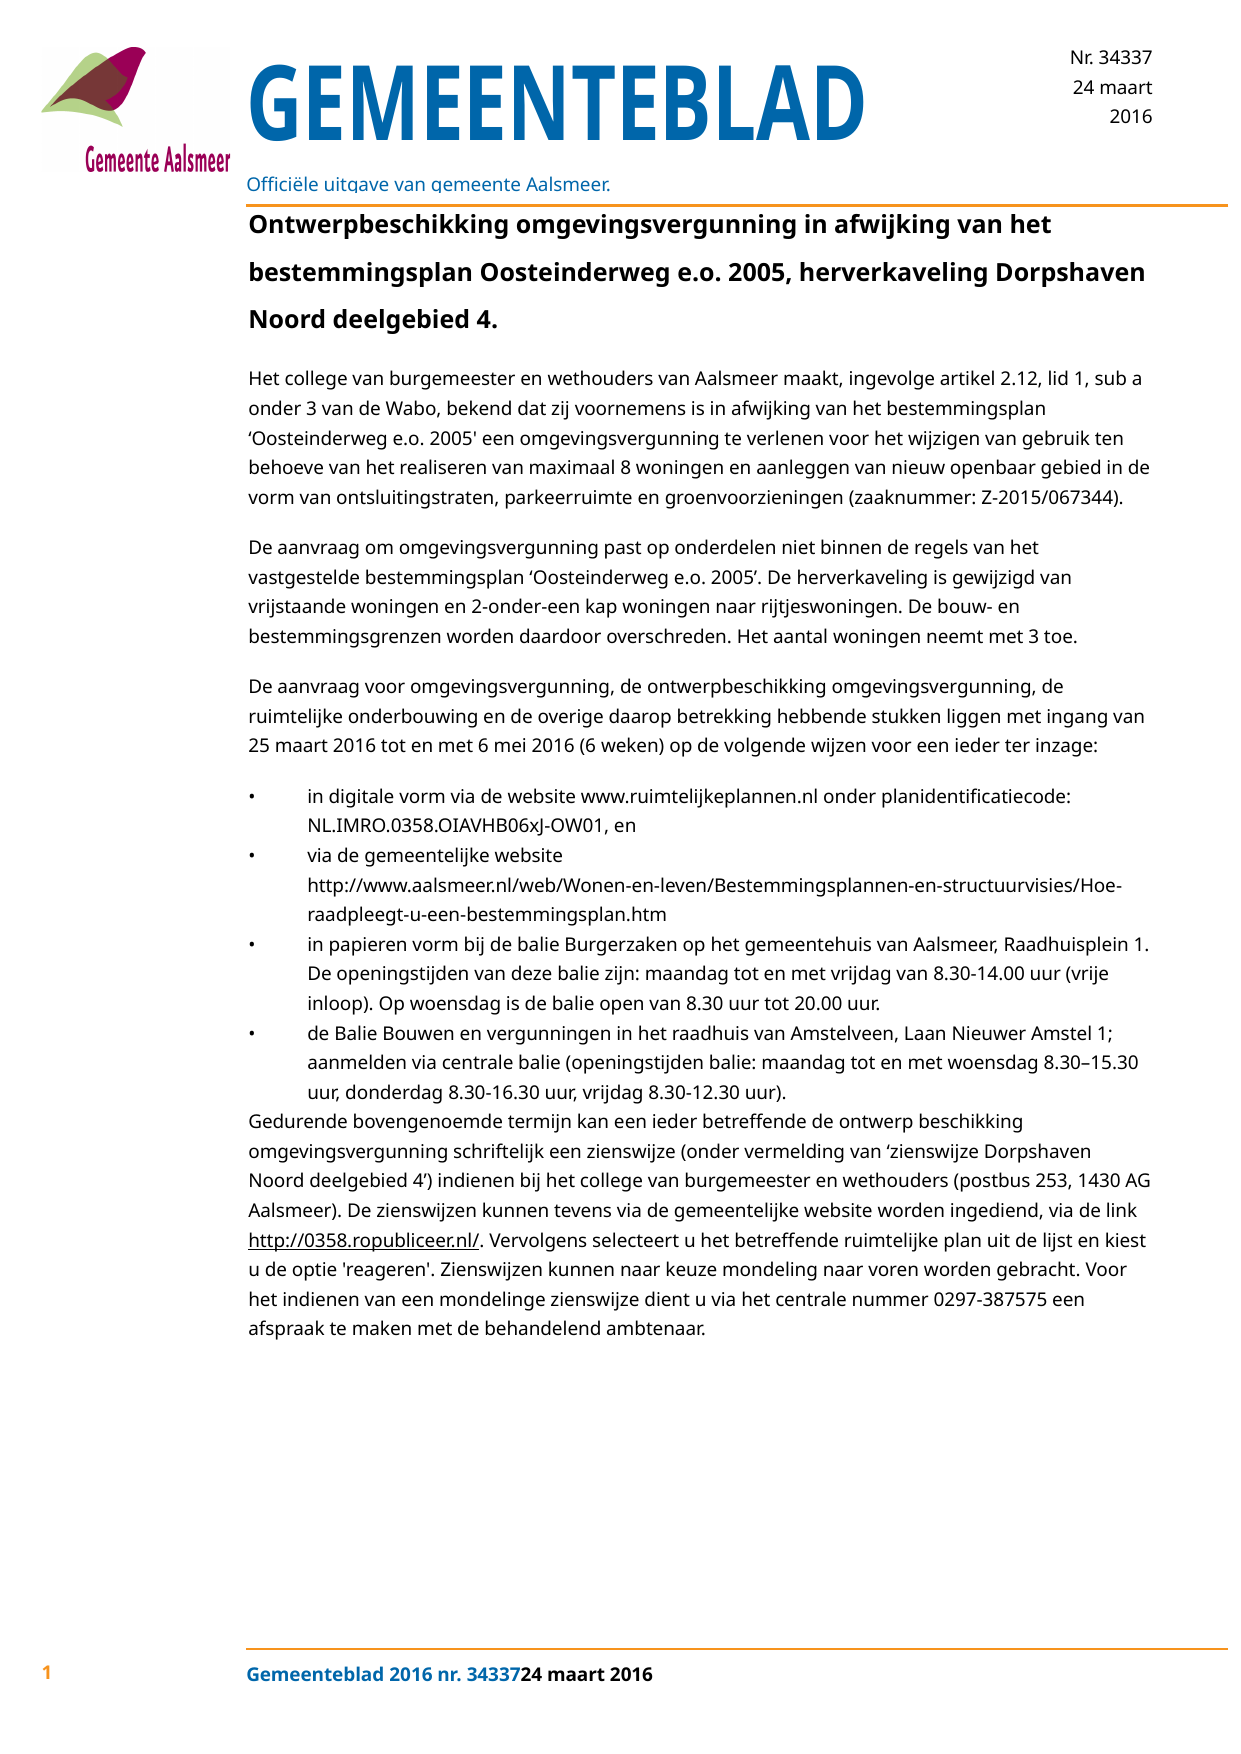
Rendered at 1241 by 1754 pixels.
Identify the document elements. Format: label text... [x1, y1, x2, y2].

text De aanvraag om omgevingsvergunning past op onderdelen niet binnen de regels van het vastgestelde bestemmingsplan ‘Oosteinderweg e.o. 2005’. De herverkaveling is gewijzigd van vrijstaande woningen en 2-onder-een kap woningen naar rijtjeswoningen. De bouw- en bestemmingsgrenzen worden daardoor overschreden. Het aantal woningen neemt met 3 toe. [248, 534, 1152, 649]
text Het college van burgemeester en wethouders van Aalsmeer maakt, ingevolge artikel 2.12, lid 1, sub a onder 3 van de Wabo, bekend dat zij voornemens is in afwijking van het bestemmingsplan ‘Oosteinderweg e.o. 2005' een omgevingsvergunning te verlenen voor het wijzigen van gebruik ten behoeve van het realiseren van maximaal 8 woningen en aanleggen van nieuw openbaar gebied in de vorm van ontsluitingstraten, parkeerruimte en groenvoorzieningen (zaaknummer: Z-2015/067344). [248, 366, 1152, 509]
text De aanvraag voor omgevingsvergunning, de ontwerpbeschikking omgevingsvergunning, de ruimtelijke onderbouwing en de overige daarop betrekking hebbende stukken liggen met ingang van 25 maart 2016 tot en met 6 mei 2016 (6 weken) op de volgende wijzen voor een ieder ter inzage: [248, 673, 1152, 758]
text Gedurende bovengenoemde termijn kan een ieder betreffende de ontwerp beschikking omgevingsvergunning schriftelijk een zienswijze (onder vermelding van ‘zienswijze Dorpshaven Noord deelgebied 4’) indienen bij het college van burgemeester en wethouders (postbus 253, 1430 AG Aalsmeer). De zienswijzen kunnen tevens via de gemeentelijke website worden ingediend, via de link http://0358.ropubliceer.nl/. Vervolgens selecteert u het betreffende ruimtelijke plan uit de lijst en kiest u de optie 'reageren'. Zienswijzen kunnen naar keuze mondeling naar voren worden gebracht. Voor het indienen van een mondelinge zienswijze dient u via het centrale nummer 0297-387575 een afspraak te maken met de behandelend ambtenaar. [248, 1108, 1152, 1341]
text Ontwerpbeschikking omgevingsvergunning in afwijking van het bestemmingsplan Oosteinderweg e.o. 2005, herverkaveling Dorpshaven Noord deelgebied 4. [248, 207, 1152, 336]
list via de gemeentelijke website http://www.aalsmeer.nl/web/Wonen-en-leven/Bestemmingsplannen-en-structuurvisies/Hoe-raadpleegt-u-een-bestemmingsplan.htm [248, 842, 1152, 927]
list de Balie Bouwen en vergunningen in het raadhuis van Amstelveen, Laan Nieuwer Amstel 1; aanmelden via centrale balie (openingstijden balie: maandag tot en met woensdag 8.30–15.30 uur, donderdag 8.30-16.30 uur, vrijdag 8.30-12.30 uur). [248, 1020, 1152, 1104]
list in digitale vorm via de website www.ruimtelijkeplannen.nl onder planidentificatiecode: NL.IMRO.0358.OIAVHB06xJ-OW01, en [248, 783, 1152, 838]
list in papieren vorm bij de balie Burgerzaken op het gemeentehuis van Aalsmeer, Raadhuisplein 1. De openingstijden van deze balie zijn: maandag tot en met vrijdag van 8.30-14.00 uur (vrije inloop). Op woensdag is de balie open van 8.30 uur tot 20.00 uur. [248, 931, 1152, 1016]
picture [41, 47, 231, 172]
